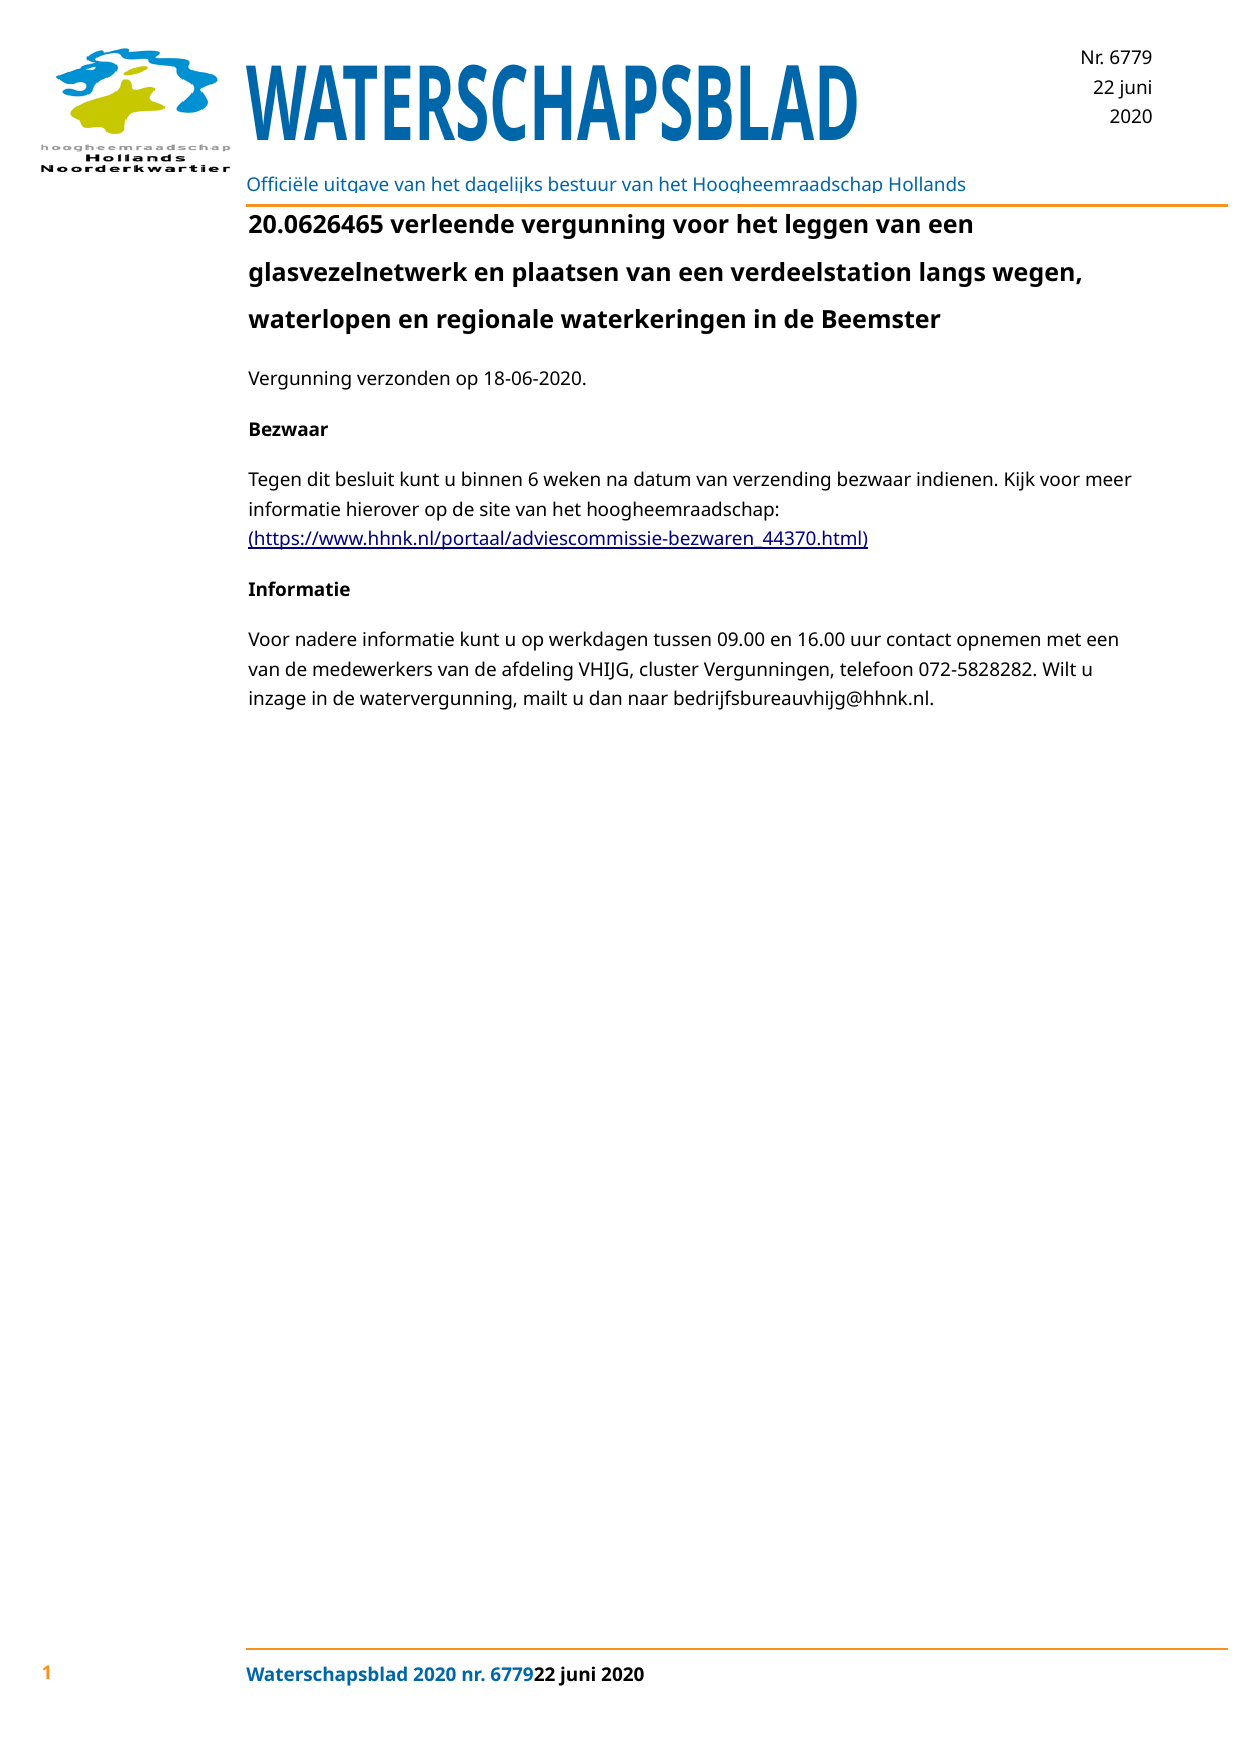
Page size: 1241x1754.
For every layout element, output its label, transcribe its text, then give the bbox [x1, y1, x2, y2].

picture [41, 47, 231, 172]
text Bezwaar [248, 416, 1152, 442]
text 20.0626465 verleende vergunning voor het leggen van een glasvezelnetwerk en plaatsen van een verdeelstation langs wegen, waterlopen en regionale waterkeringen in de Beemster [248, 207, 1152, 336]
text Tegen dit besluit kunt u binnen 6 weken na datum van verzending bezwaar indienen. Kijk voor meer informatie hierover op de site van het hoogheemraadschap: (https://www.hhnk.nl/portaal/adviescommissie-bezwaren_44370.html) [248, 466, 1152, 551]
text Voor nadere informatie kunt u op werkdagen tussen 09.00 en 16.00 uur contact opnemen met een van de medewerkers van de afdeling VHIJG, cluster Vergunningen, telefoon 072-5828282. Wilt u inzage in de watervergunning, mailt u dan naar bedrijfsbureauvhijg@hhnk.nl. [248, 626, 1152, 711]
text Vergunning verzonden op 18-06-2020. [248, 366, 1152, 391]
text Informatie [248, 576, 1152, 602]
